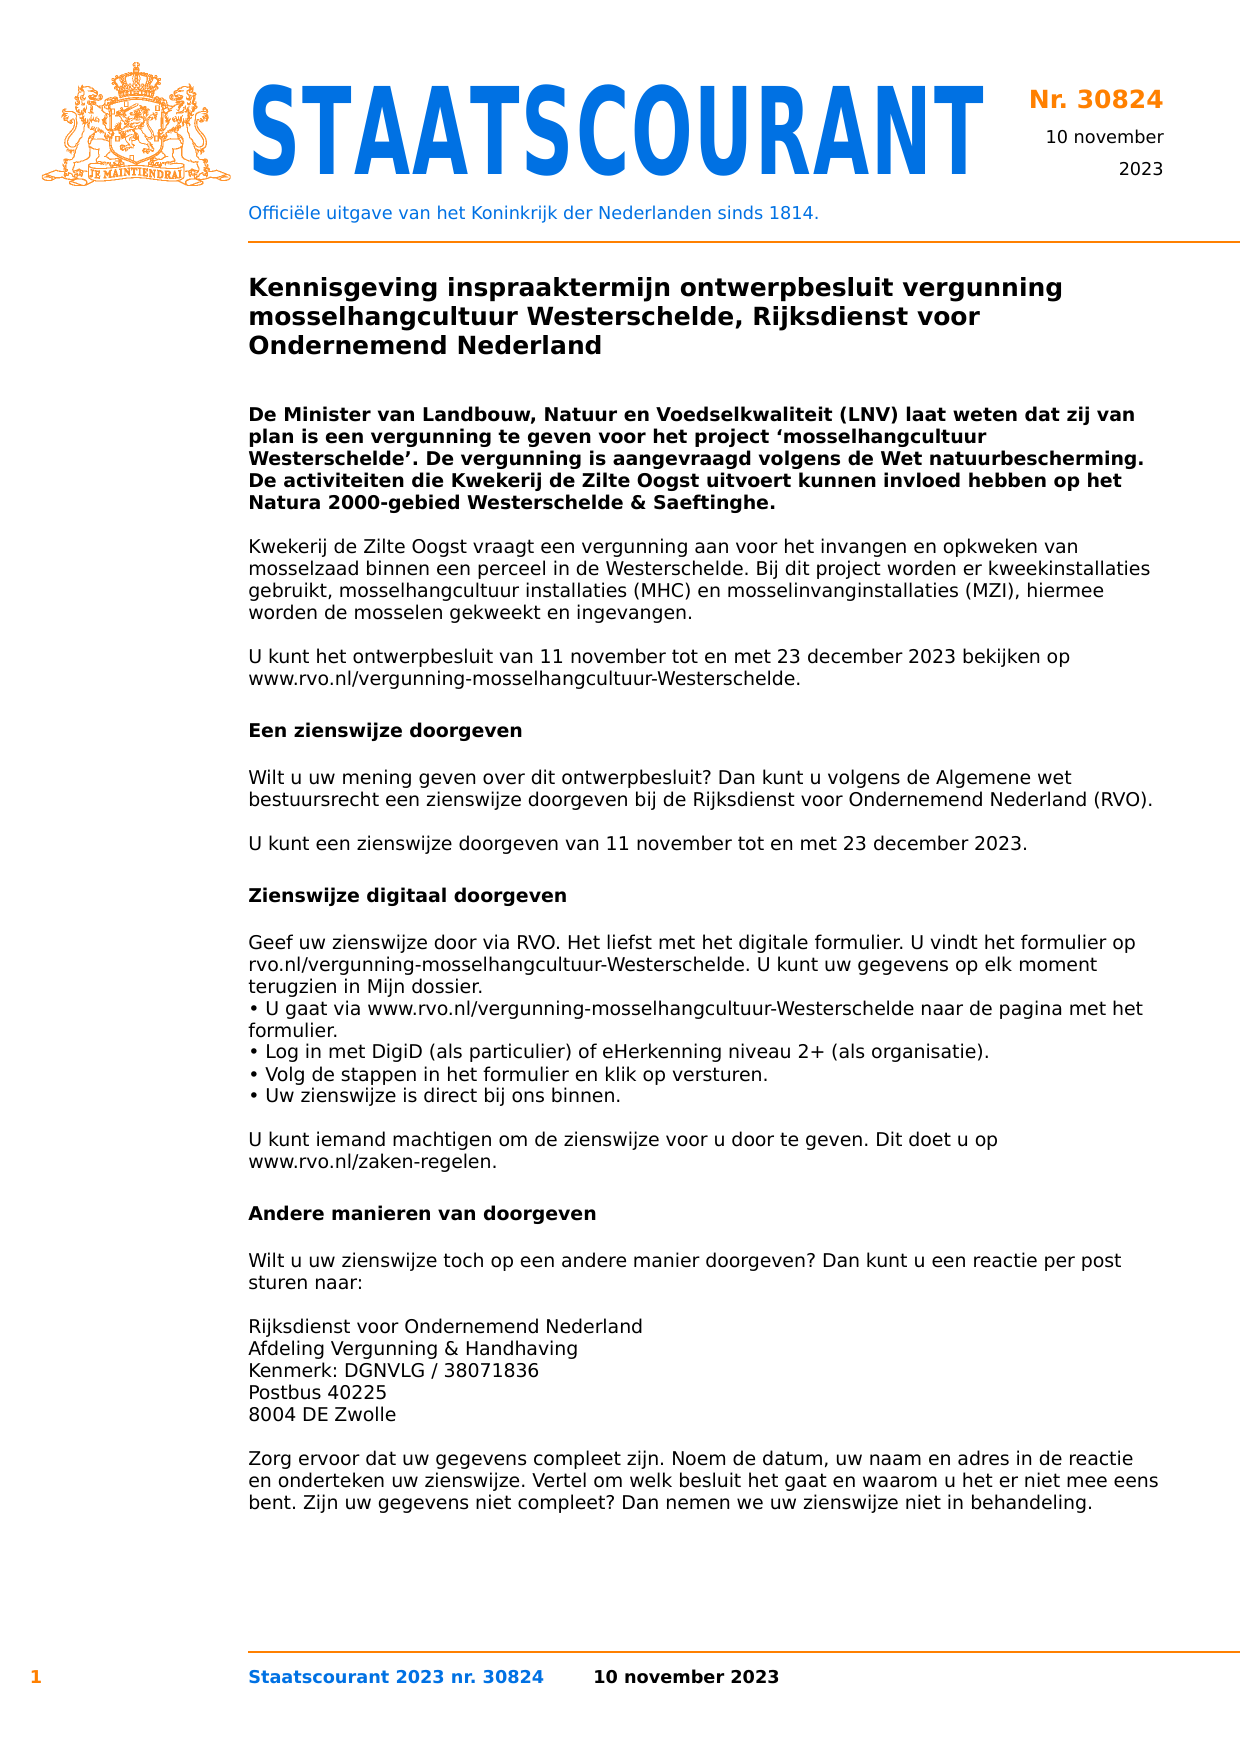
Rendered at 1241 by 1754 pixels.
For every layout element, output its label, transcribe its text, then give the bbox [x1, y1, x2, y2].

text Afdeling Vergunning & Handhaving [248, 1338, 1163, 1360]
text Kwekerij de Zilte Oogst vraagt een vergunning aan voor het invangen en opkweken van mosselzaad binnen een perceel in de Westerschelde. Bij dit project worden er kweekinstallaties gebruikt, mosselhangcultuur installaties (MHC) en mosselinvanginstallaties (MZI), hiermee worden de mosselen gekweekt en ingevangen. [248, 536, 1163, 624]
text Wilt u uw zienswijze toch op een andere manier doorgeven? Dan kunt u een reactie per post sturen naar: [248, 1250, 1163, 1294]
table_header STAATSCOURANT [248, 62, 998, 203]
text • Volg de stappen in het formulier en klik op versturen. [248, 1063, 1163, 1085]
text Kenmerk: DGNVLG / 38071836 [248, 1360, 1163, 1382]
subtitle Kennisgeving inspraaktermijn ontwerpbesluit vergunning mosselhangcultuur Westerschelde, Rijksdienst voor Ondernemend Nederland [248, 273, 1163, 361]
table_cell 2023 [998, 153, 1240, 203]
table_cell 10 november [998, 121, 1240, 153]
subtitle Een zienswijze doorgeven [248, 720, 1163, 742]
text De Minister van Landbouw, Natuur en Voedselkwaliteit (LNV) laat weten dat zij van plan is een vergunning te geven voor het project ‘mosselhangcultuur Westerschelde’. De vergunning is aangevraagd volgens de Wet natuurbescherming. De activiteiten die Kwekerij de Zilte Oogst uitvoert kunnen invloed hebben op het Natura 2000-gebied Westerschelde & Saeftinghe. [248, 404, 1163, 514]
text Rijksdienst voor Ondernemend Nederland [248, 1316, 1163, 1338]
table_cell Officiële uitgave van het Koninkrijk der Nederlanden sinds 1814. [248, 203, 1240, 241]
text U kunt een zienswijze doorgeven van 11 november tot en met 23 december 2023. [248, 833, 1163, 854]
subtitle Zienswijze digitaal doorgeven [248, 884, 1163, 907]
text Postbus 40225 [248, 1382, 1163, 1404]
picture [41, 62, 231, 186]
text • Log in met DigiD (als particulier) of eHerkenning niveau 2+ (als organisatie). [248, 1041, 1163, 1063]
text Geef uw zienswijze door via RVO. Het liefst met het digitale formulier. U vindt het formulier op rvo.nl/vergunning-mosselhangcultuur-Westerschelde. U kunt uw gegevens op elk moment terugzien in Mijn dossier. [248, 932, 1163, 997]
text • Uw zienswijze is direct bij ons binnen. [248, 1085, 1163, 1107]
text 8004 DE Zwolle [248, 1404, 1163, 1426]
table_header Nr. 30824 [998, 62, 1240, 121]
subtitle Andere manieren van doorgeven [248, 1203, 1163, 1225]
table_header [25, 62, 248, 241]
text Wilt u uw mening geven over dit ontwerpbesluit? Dan kunt u volgens de Algemene wet bestuursrecht een zienswijze doorgeven bij de Rijksdienst voor Ondernemend Nederland (RVO). [248, 767, 1163, 811]
text U kunt het ontwerpbesluit van 11 november tot en met 23 december 2023 bekijken op www.rvo.nl/vergunning-mosselhangcultuur-Westerschelde. [248, 646, 1163, 690]
text Zorg ervoor dat uw gegevens compleet zijn. Noem de datum, uw naam en adres in de reactie en onderteken uw zienswijze. Vertel om welk besluit het gaat en waarom u het er niet mee eens bent. Zijn uw gegevens niet compleet? Dan nemen we uw zienswijze niet in behandeling. [248, 1448, 1163, 1514]
text U kunt iemand machtigen om de zienswijze voor u door te geven. Dit doet u op www.rvo.nl/zaken-regelen. [248, 1129, 1163, 1173]
text • U gaat via www.rvo.nl/vergunning-mosselhangcultuur-Westerschelde naar de pagina met het formulier. [248, 997, 1163, 1041]
